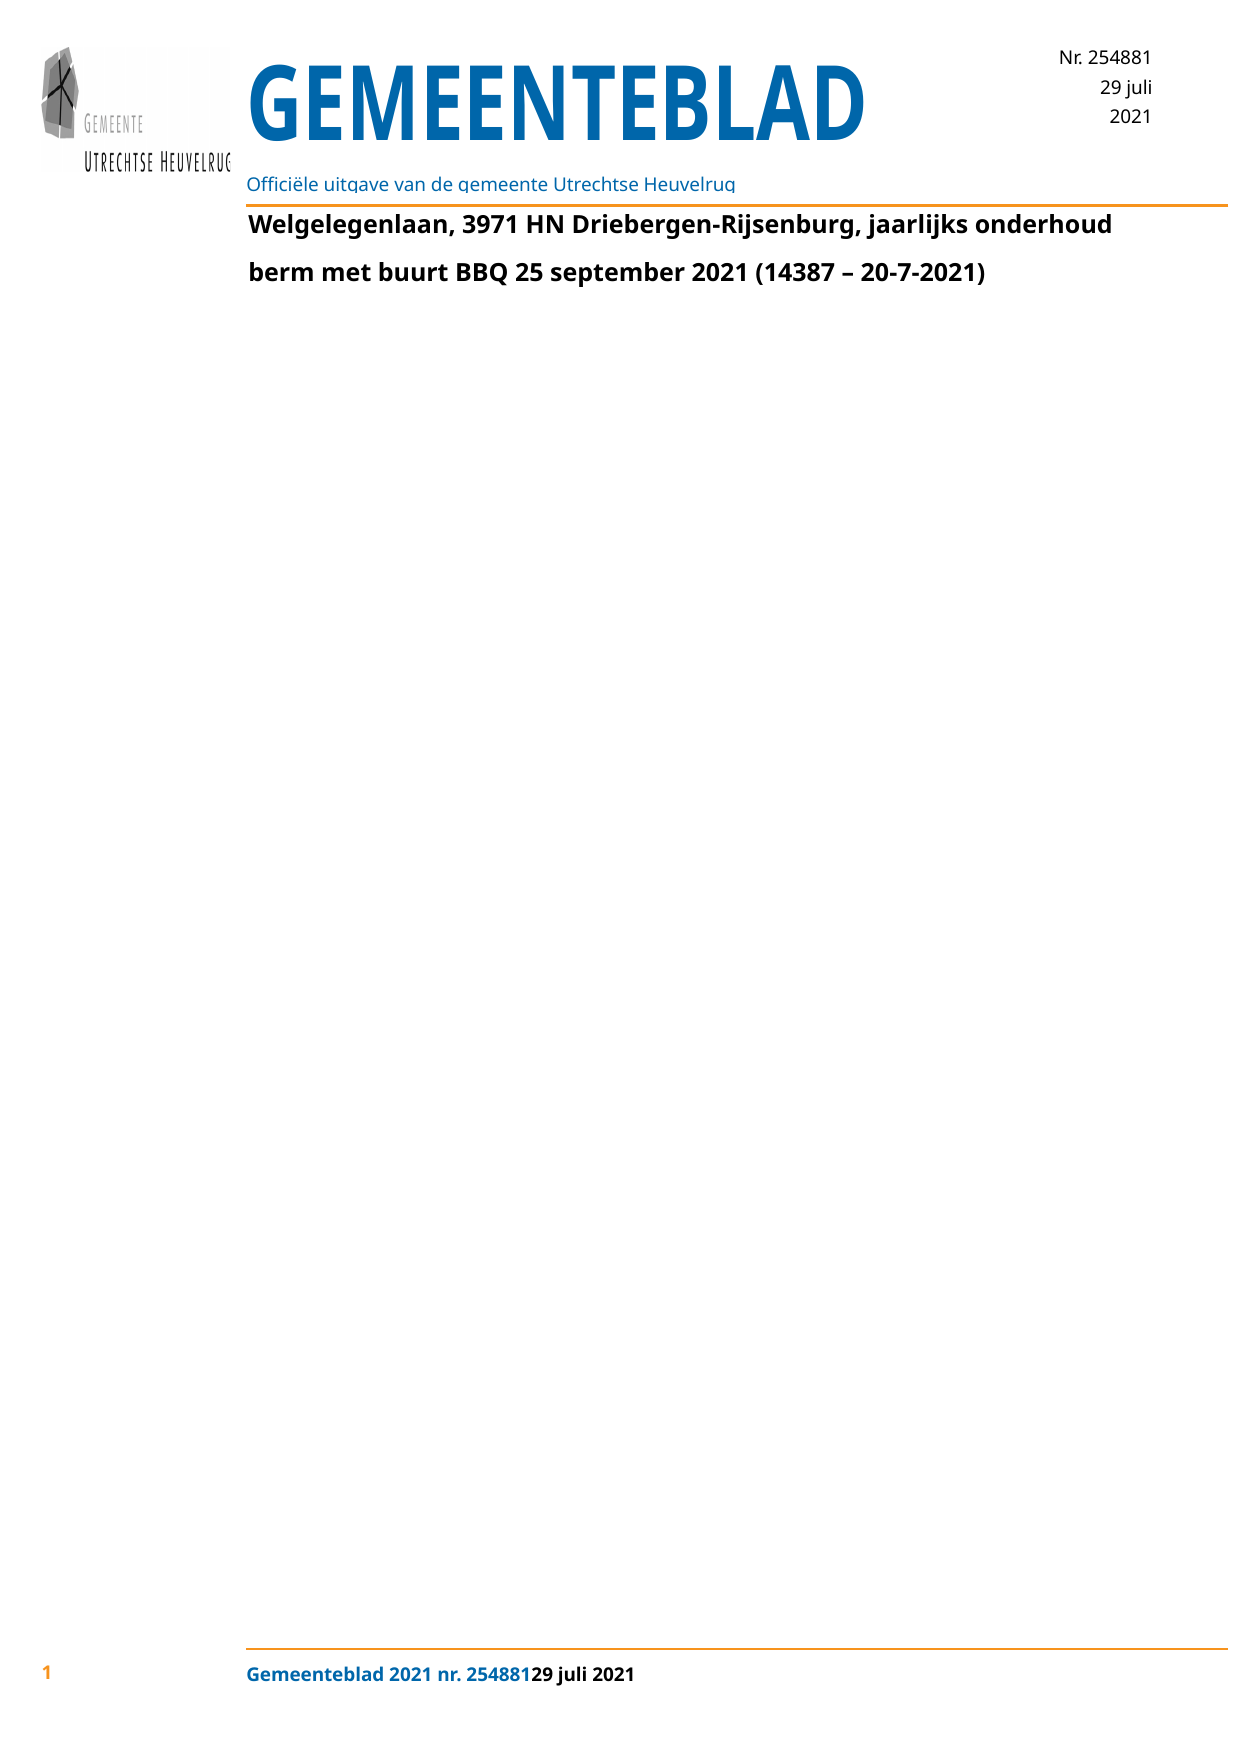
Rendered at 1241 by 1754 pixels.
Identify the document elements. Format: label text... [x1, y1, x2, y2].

picture [41, 47, 231, 172]
text Welgelegenlaan, 3971 HN Driebergen-Rijsenburg, jaarlijks onderhoud berm met buurt BBQ 25 september 2021 (14387 – 20-7-2021) [248, 207, 1152, 288]
